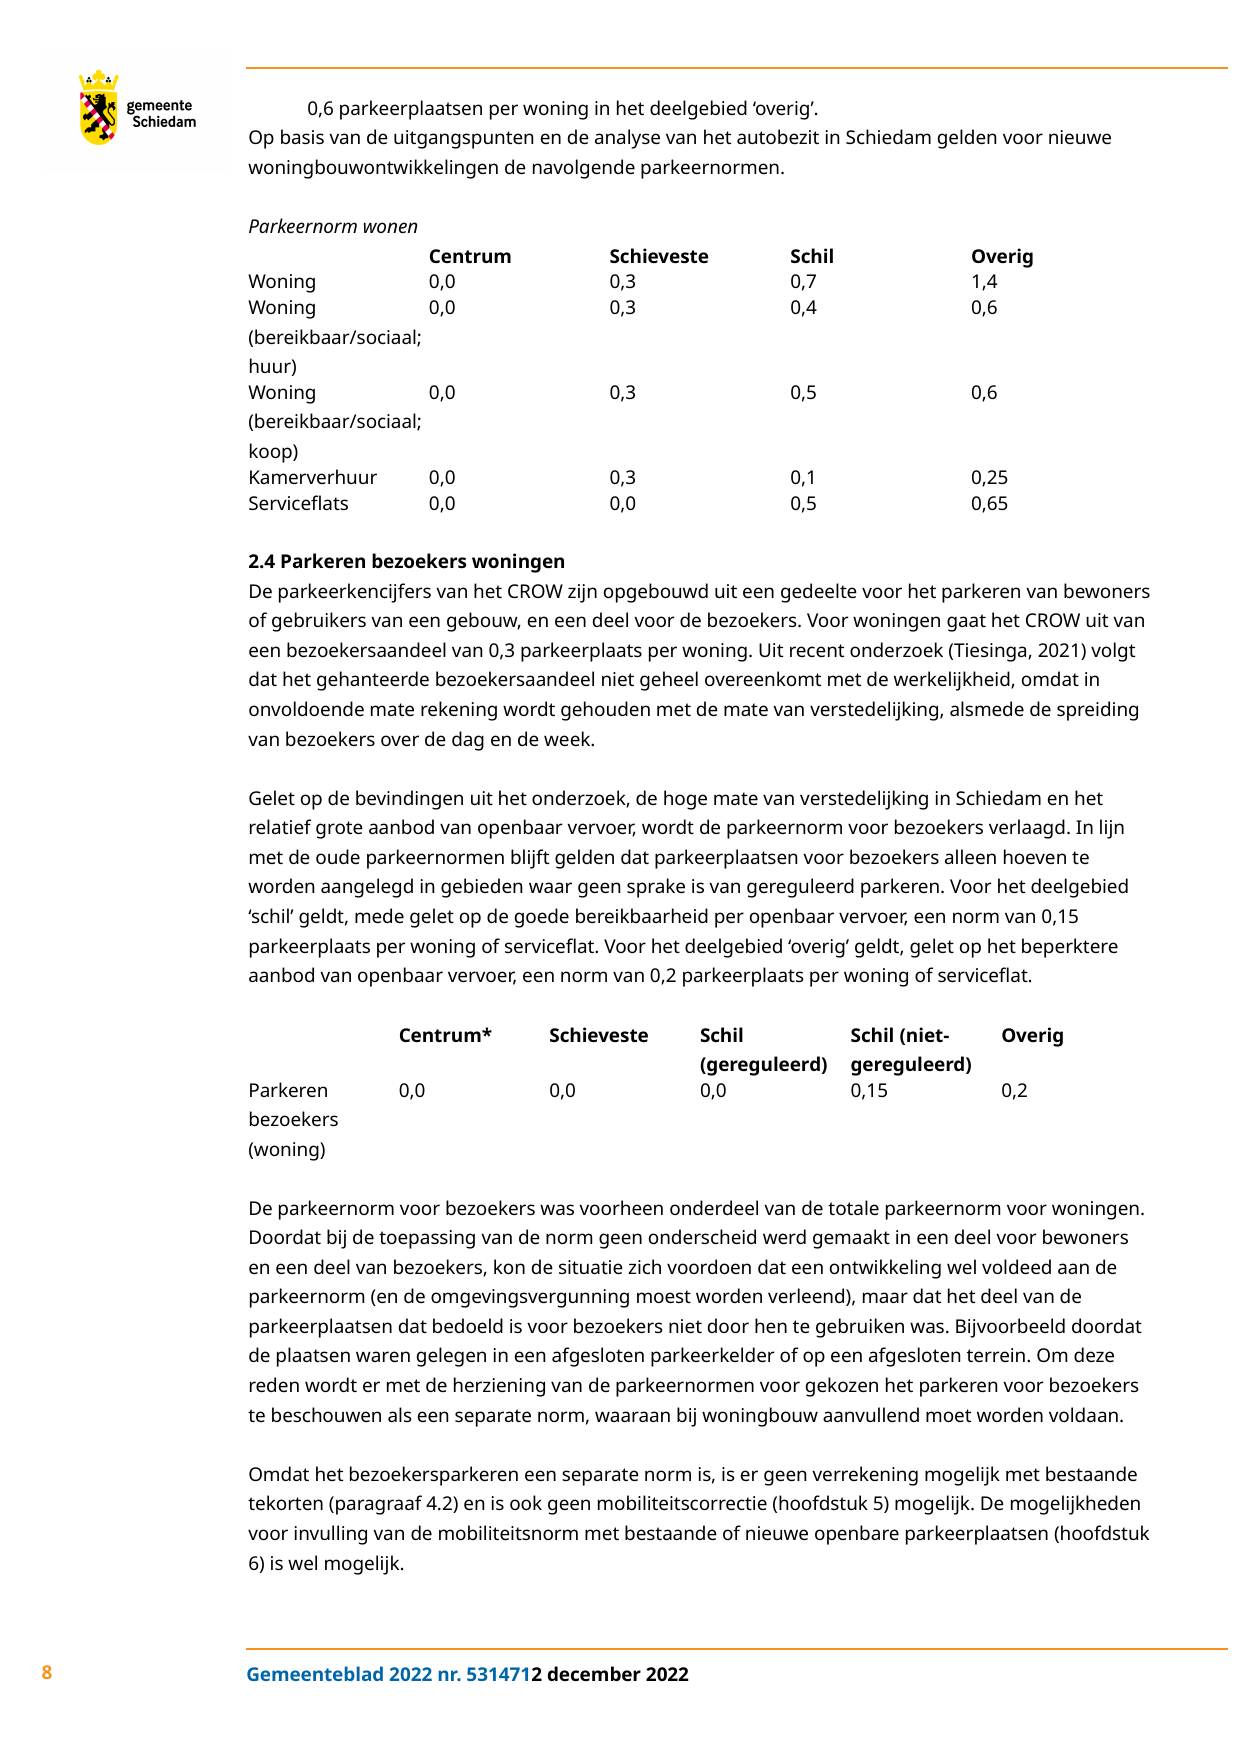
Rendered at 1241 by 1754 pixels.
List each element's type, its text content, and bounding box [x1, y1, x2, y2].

table_header Schieveste [609, 243, 790, 268]
table_cell 0,0 [429, 269, 609, 294]
text Parkeernorm wonen [248, 213, 1152, 239]
table_header Overig [1001, 1022, 1152, 1077]
table_cell 0,65 [971, 490, 1152, 516]
list 0,6 parkeerplaatsen per woning in het deelgebied ‘overig’. [248, 95, 1152, 121]
table_cell 0,6 [971, 379, 1152, 464]
table_header Schil [790, 243, 971, 268]
table_cell 0,0 [399, 1077, 549, 1162]
table_header Overig [971, 243, 1152, 268]
table_cell Kamerverhuur [248, 464, 429, 490]
table_cell 0,5 [790, 379, 971, 464]
table_cell 0,5 [790, 490, 971, 516]
table_header [248, 1022, 398, 1077]
table_cell 0,0 [429, 379, 609, 464]
table_cell 0,3 [609, 464, 790, 490]
table_cell 0,3 [609, 294, 790, 379]
text De parkeernorm voor bezoekers was voorheen onderdeel van de totale parkeernorm voor woningen. Doordat bij de toepassing van de norm geen onderscheid werd gemaakt in een deel voor bewoners en een deel van bezoekers, kon de situatie zich voordoen dat een ontwikkeling wel voldeed aan de parkeernorm (en de omgevingsvergunning moest worden verleend), maar dat het deel van de parkeerplaatsen dat bedoeld is voor bezoekers niet door hen te gebruiken was. Bijvoorbeeld doordat de plaatsen waren gelegen in een afgesloten parkeerkelder of op een afgesloten terrein. Om deze reden wordt er met de herziening van de parkeernormen voor gekozen het parkeren voor bezoekers te beschouwen als een separate norm, waaraan bij woningbouw aanvullend moet worden voldaan. [248, 1195, 1152, 1428]
table_cell 0,0 [429, 294, 609, 379]
table_cell 0,6 [971, 294, 1152, 379]
table_cell 0,0 [549, 1077, 700, 1162]
table_header [248, 243, 429, 268]
table_cell 1,4 [971, 269, 1152, 294]
table_header Centrum* [399, 1022, 549, 1077]
table_cell 0,0 [429, 464, 609, 490]
table_cell 0,2 [1001, 1077, 1152, 1162]
table_header Schieveste [549, 1022, 700, 1077]
table_cell 0,7 [790, 269, 971, 294]
table_cell 0,4 [790, 294, 971, 379]
table_cell 0,0 [700, 1077, 850, 1162]
text 2.4 Parkeren bezoekers woningen [248, 548, 1152, 574]
table_header Schil (gereguleerd) [700, 1022, 850, 1077]
table_cell Woning (bereikbaar/sociaal; huur) [248, 294, 429, 379]
table_cell 0,15 [850, 1077, 1001, 1162]
text De parkeerkencijfers van het CROW zijn opgebouwd uit een gedeelte voor het parkeren van bewoners of gebruikers van een gebouw, en een deel voor de bezoekers. Voor woningen gaat het CROW uit van een bezoekersaandeel van 0,3 parkeerplaats per woning. Uit recent onderzoek (Tiesinga, 2021) volgt dat het gehanteerde bezoekersaandeel niet geheel overeenkomt met de werkelijkheid, omdat in onvoldoende mate rekening wordt gehouden met de mate van verstedelijking, alsmede de spreiding van bezoekers over de dag en de week. [248, 578, 1152, 752]
table_header Centrum [429, 243, 609, 268]
table_cell 0,0 [429, 490, 609, 516]
table_cell 0,0 [609, 490, 790, 516]
text Op basis van de uitgangspunten en de analyse van het autobezit in Schiedam gelden voor nieuwe woningbouwontwikkelingen de navolgende parkeernormen. [248, 124, 1152, 180]
table_cell 0,25 [971, 464, 1152, 490]
table_cell 0,1 [790, 464, 971, 490]
table_cell Woning [248, 269, 429, 294]
table_cell Parkeren bezoekers (woning) [248, 1077, 398, 1162]
text Omdat het bezoekersparkeren een separate norm is, is er geen verrekening mogelijk met bestaande tekorten (paragraaf 4.2) en is ook geen mobiliteitscorrectie (hoofdstuk 5) mogelijk. De mogelijkheden voor invulling van de mobiliteitsnorm met bestaande of nieuwe openbare parkeerplaatsen (hoofdstuk 6) is wel mogelijk. [248, 1461, 1152, 1576]
table_header Schil (niet- gereguleerd) [850, 1022, 1001, 1077]
table_cell 0,3 [609, 269, 790, 294]
table_cell Woning (bereikbaar/sociaal; koop) [248, 379, 429, 464]
text Gelet op de bevindingen uit het onderzoek, de hoge mate van verstedelijking in Schiedam en het relatief grote aanbod van openbaar vervoer, wordt de parkeernorm voor bezoekers verlaagd. In lijn met de oude parkeernormen blijft gelden dat parkeerplaatsen voor bezoekers alleen hoeven te worden aangelegd in gebieden waar geen sprake is van gereguleerd parkeren. Voor het deelgebied ‘schil’ geldt, mede gelet op de goede bereikbaarheid per openbaar vervoer, een norm van 0,15 parkeerplaats per woning of serviceflat. Voor het deelgebied ‘overig’ geldt, gelet op het beperktere aanbod van openbaar vervoer, een norm van 0,2 parkeerplaats per woning of serviceflat. [248, 785, 1152, 988]
table_cell Serviceflats [248, 490, 429, 516]
table_cell 0,3 [609, 379, 790, 464]
picture [41, 47, 231, 172]
